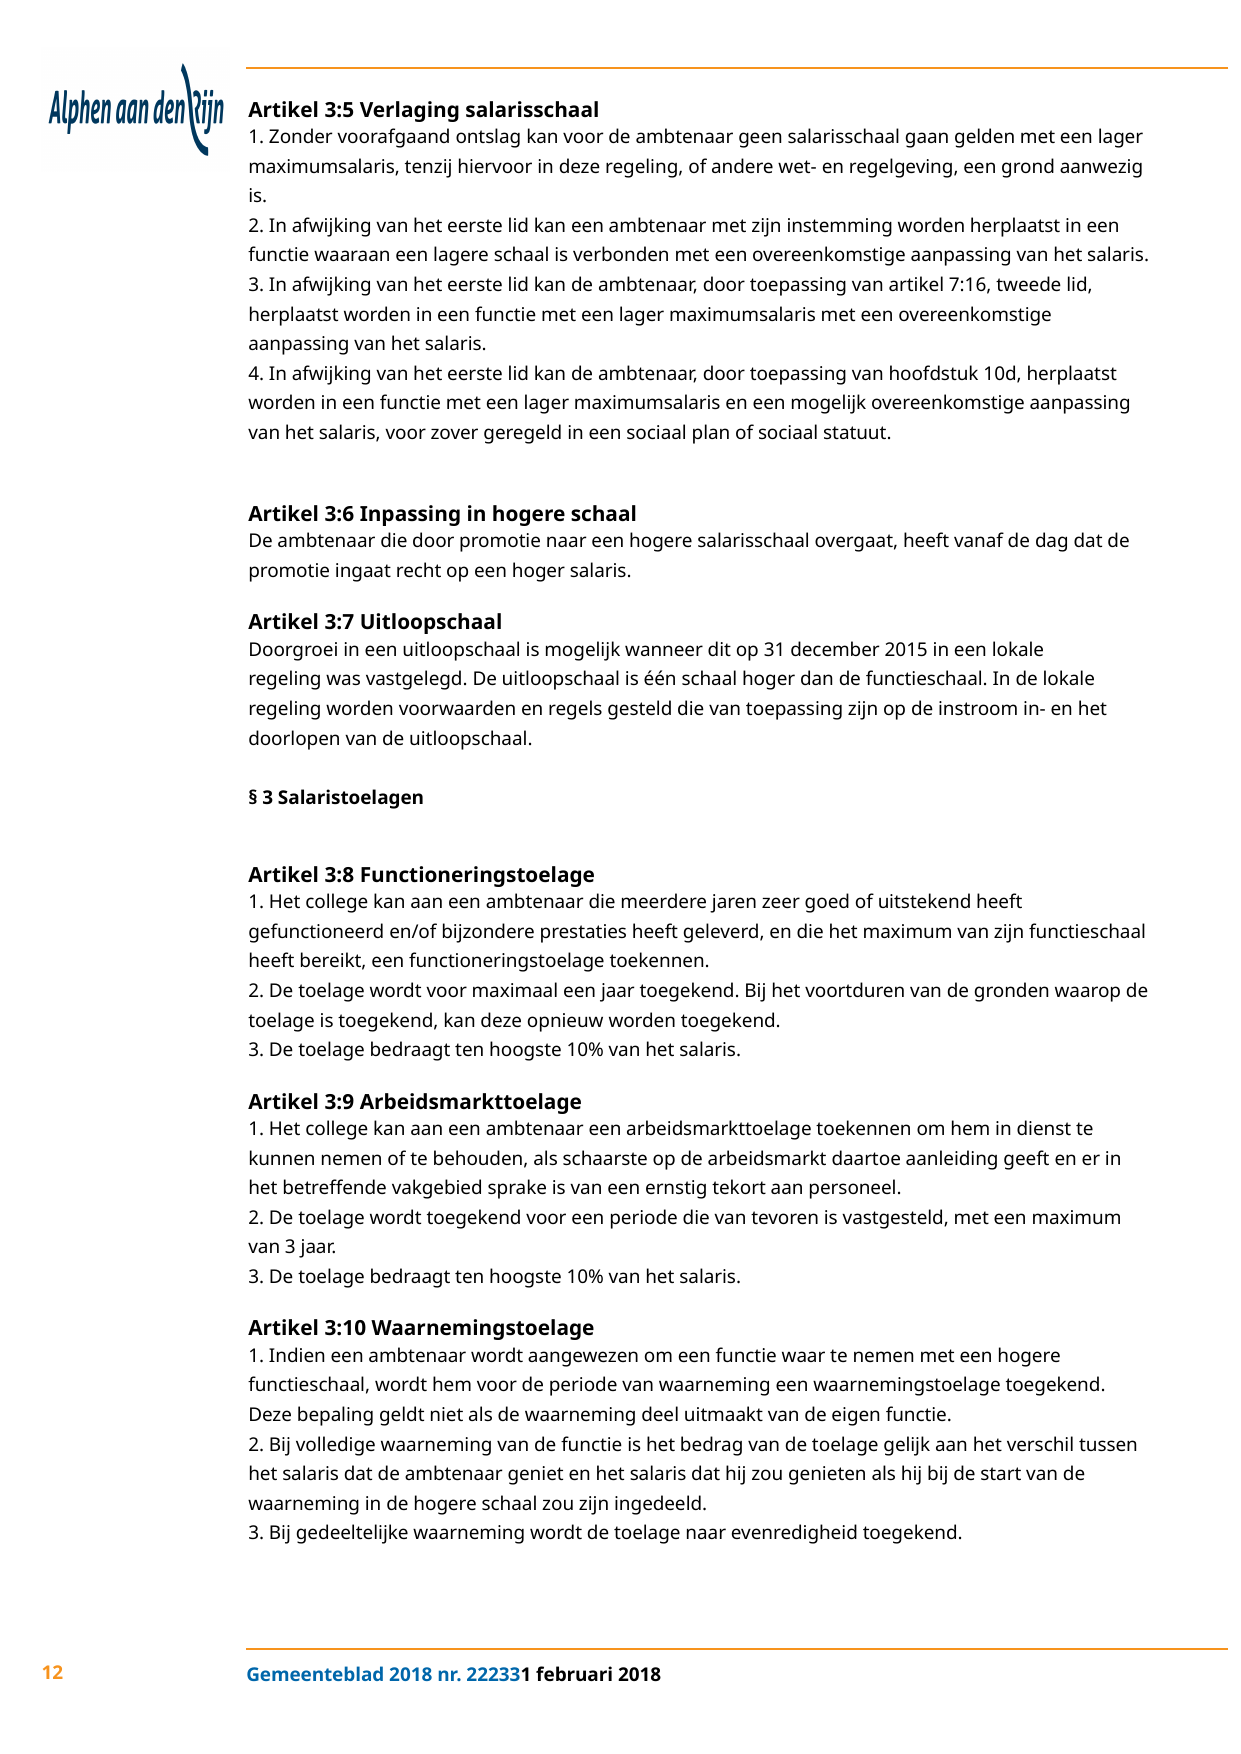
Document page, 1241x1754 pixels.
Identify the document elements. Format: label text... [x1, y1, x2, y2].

text 2. In afwijking van het eerste lid kan een ambtenaar met zijn instemming worden herplaatst in een functie waaraan een lagere schaal is verbonden met een overeenkomstige aanpassing van het salaris. [248, 212, 1152, 267]
text 2. De toelage wordt toegekend voor een periode die van tevoren is vastgesteld, met een maximum van 3 jaar. [248, 1204, 1152, 1259]
text regeling was vastgelegd. De uitloopschaal is één schaal hoger dan de functieschaal. In de lokale regeling worden voorwaarden en regels gesteld die van toepassing zijn op de instroom in- en het doorlopen van de uitloopschaal. [248, 666, 1152, 750]
text 3. In afwijking van het eerste lid kan de ambtenaar, door toepassing van artikel 7:16, tweede lid, herplaatst worden in een functie met een lager maximumsalaris met een overeenkomstige aanpassing van het salaris. [248, 271, 1152, 356]
text Artikel 3:8 Functioneringstoelage [248, 860, 1152, 888]
text Artikel 3:6 Inpassing in hogere schaal [248, 499, 1152, 527]
picture [41, 47, 231, 172]
text 3. Bij gedeeltelijke waarneming wordt de toelage naar evenredigheid toegekend. [248, 1519, 1152, 1545]
text Artikel 3:10 Waarnemingstoelage [248, 1313, 1152, 1342]
text 1. Het college kan aan een ambtenaar een arbeidsmarkttoelage toekennen om hem in dienst te kunnen nemen of te behouden, als schaarste op de arbeidsmarkt daartoe aanleiding geeft en er in het betreffende vakgebied sprake is van een ernstig tekort aan personeel. [248, 1115, 1152, 1200]
text Doorgroei in een uitloopschaal is mogelijk wanneer dit op 31 december 2015 in een lokale [248, 636, 1152, 662]
text 1. Het college kan aan een ambtenaar die meerdere jaren zeer goed of uitstekend heeft gefunctioneerd en/of bijzondere prestaties heeft geleverd, en die het maximum van zijn functieschaal heeft bereikt, een functioneringstoelage toekennen. [248, 888, 1152, 973]
text 3. De toelage bedraagt ten hoogste 10% van het salaris. [248, 1263, 1152, 1289]
text 3. De toelage bedraagt ten hoogste 10% van het salaris. [248, 1036, 1152, 1062]
text 1. Zonder voorafgaand ontslag kan voor de ambtenaar geen salarisschaal gaan gelden met een lager maximumsalaris, tenzij hiervoor in deze regeling, of andere wet- en regelgeving, een grond aanwezig is. [248, 123, 1152, 208]
text De ambtenaar die door promotie naar een hogere salarisschaal overgaat, heeft vanaf de dag dat de promotie ingaat recht op een hoger salaris. [248, 527, 1152, 583]
text 2. Bij volledige waarneming van de functie is het bedrag van de toelage gelijk aan het verschil tussen het salaris dat de ambtenaar geniet en het salaris dat hij zou genieten als hij bij de start van de waarneming in de hogere schaal zou zijn ingedeeld. [248, 1431, 1152, 1516]
text § 3 Salaristoelagen [248, 784, 1152, 809]
text 4. In afwijking van het eerste lid kan de ambtenaar, door toepassing van hoofdstuk 10d, herplaatst worden in een functie met een lager maximumsalaris en een mogelijk overeenkomstige aanpassing van het salaris, voor zover geregeld in een sociaal plan of sociaal statuut. [248, 360, 1152, 445]
text Artikel 3:9 Arbeidsmarkttoelage [248, 1087, 1152, 1115]
text Artikel 3:7 Uitloopschaal [248, 607, 1152, 636]
text Artikel 3:5 Verlaging salarisschaal [248, 95, 1152, 123]
text 1. Indien een ambtenaar wordt aangewezen om een functie waar te nemen met een hogere functieschaal, wordt hem voor de periode van waarneming een waarnemingstoelage toegekend. Deze bepaling geldt niet als de waarneming deel uitmaakt van de eigen functie. [248, 1342, 1152, 1427]
text 2. De toelage wordt voor maximaal een jaar toegekend. Bij het voortduren van de gronden waarop de toelage is toegekend, kan deze opnieuw worden toegekend. [248, 977, 1152, 1032]
